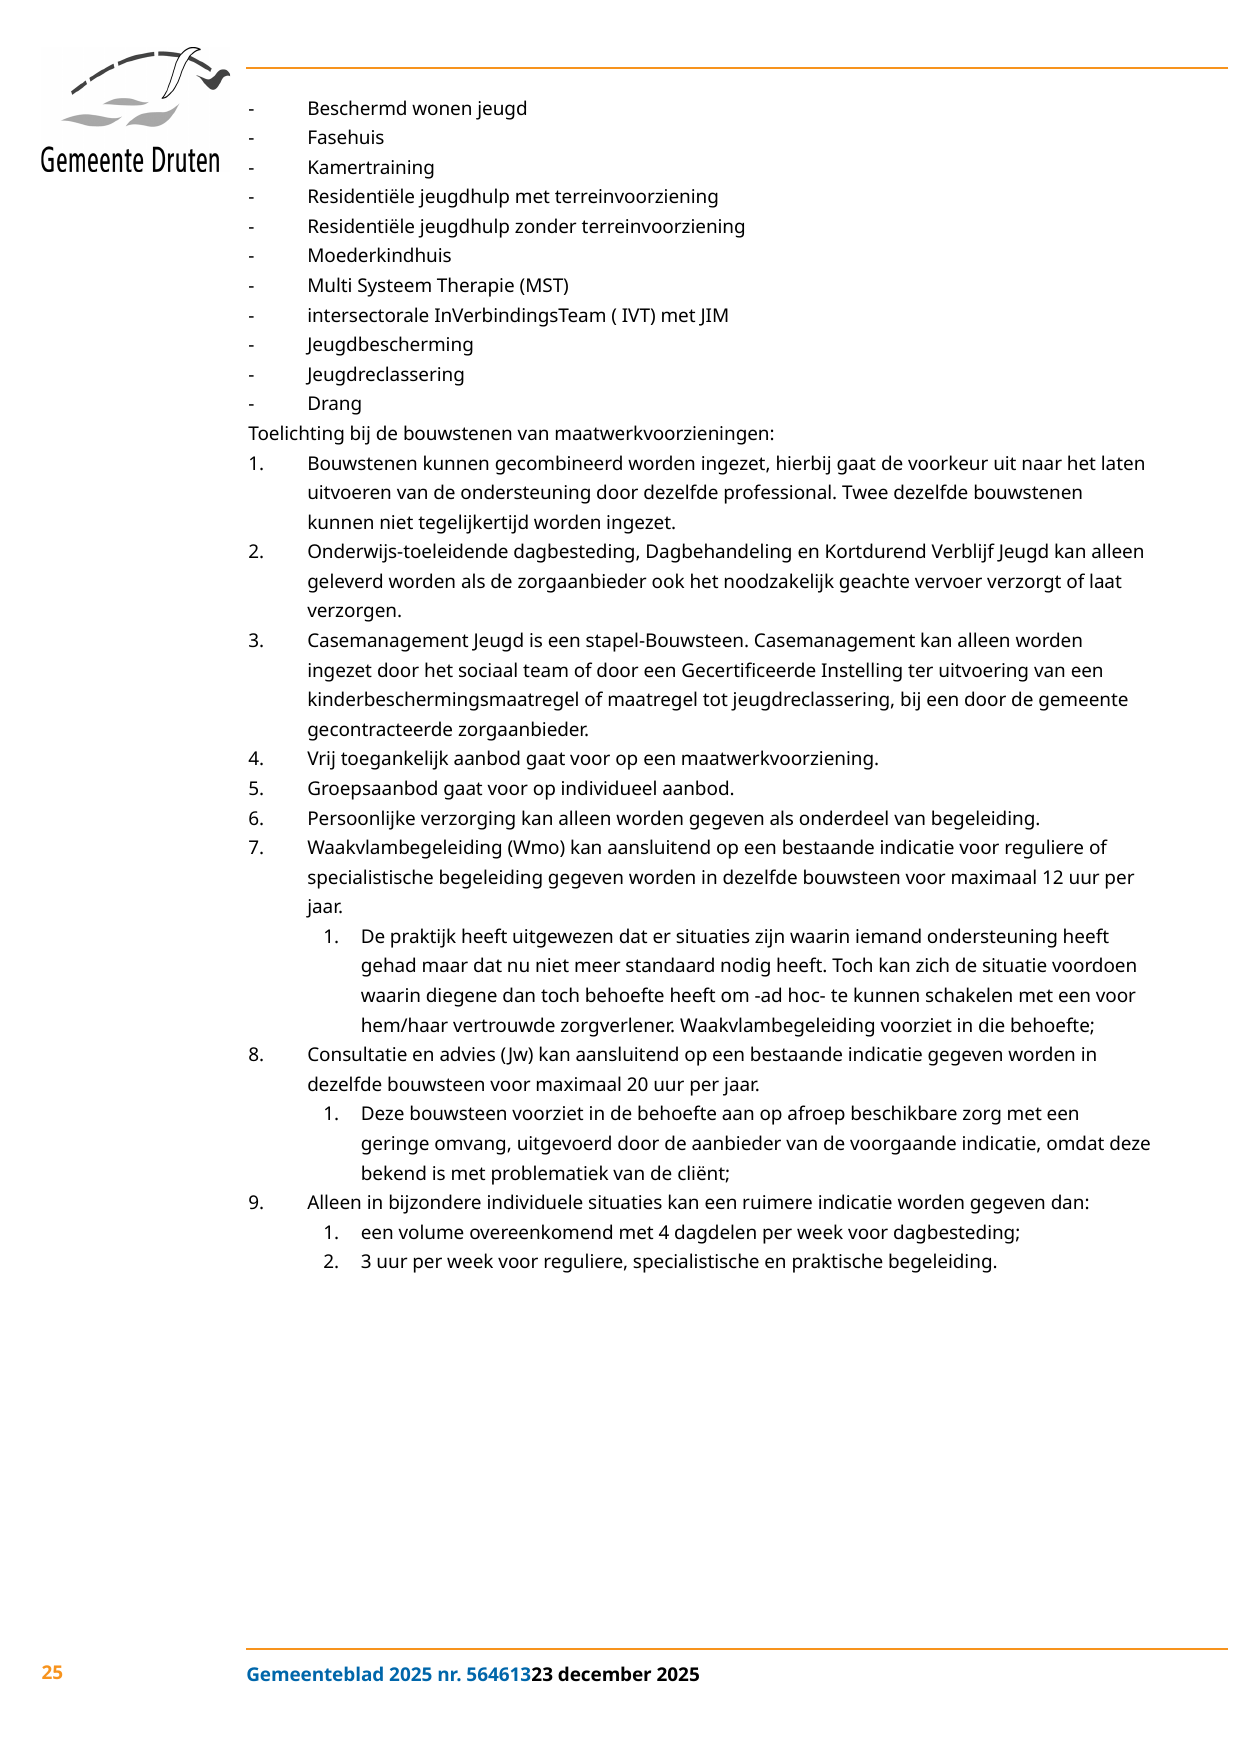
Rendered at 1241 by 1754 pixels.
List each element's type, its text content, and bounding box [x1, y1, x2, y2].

list Casemanagement Jeugd is een stapel-Bouwsteen. Casemanagement kan alleen worden ingezet door het sociaal team of door een Gecertificeerde Instelling ter uitvoering van een kinderbeschermingsmaatregel of maatregel tot jeugdreclassering, bij een door de gemeente gecontracteerde zorgaanbieder. [248, 627, 1152, 742]
list Persoonlijke verzorging kan alleen worden gegeven als onderdeel van begeleiding. [248, 805, 1152, 831]
list Multi Systeem Therapie (MST) [248, 272, 1152, 298]
list Kamertraining [248, 154, 1152, 180]
list Onderwijs-toeleidende dagbesteding, Dagbehandeling en Kortdurend Verblijf Jeugd kan alleen geleverd worden als de zorgaanbieder ook het noodzakelijk geachte vervoer verzorgt of laat verzorgen. [248, 538, 1152, 623]
list Deze bouwsteen voorziet in de behoefte aan op afroep beschikbare zorg met een geringe omvang, uitgevoerd door de aanbieder van de voorgaande indicatie, omdat deze bekend is met problematiek van de cliënt; [323, 1101, 1152, 1186]
list Consultatie en advies (Jw) kan aansluitend op een bestaande indicatie gegeven worden in dezelfde bouwsteen voor maximaal 20 uur per jaar. [248, 1041, 1152, 1097]
list een volume overeenkomend met 4 dagdelen per week voor dagbesteding; [323, 1219, 1152, 1245]
list Groepsaanbod gaat voor op individueel aanbod. [248, 775, 1152, 801]
list Vrij toegankelijk aanbod gaat voor op een maatwerkvoorziening. [248, 746, 1152, 771]
list Residentiële jeugdhulp met terreinvoorziening [248, 183, 1152, 209]
list Drang [248, 391, 1152, 416]
list Waakvlambegeleiding (Wmo) kan aansluitend op een bestaande indicatie voor reguliere of specialistische begeleiding gegeven worden in dezelfde bouwsteen voor maximaal 12 uur per jaar. [248, 834, 1152, 919]
list De praktijk heeft uitgewezen dat er situaties zijn waarin iemand ondersteuning heeft gehad maar dat nu niet meer standaard nodig heeft. Toch kan zich de situatie voordoen waarin diegene dan toch behoefte heeft om -ad hoc- te kunnen schakelen met een voor hem/haar vertrouwde zorgverlener. Waakvlambegeleiding voorziet in die behoefte; [323, 923, 1152, 1038]
list 3 uur per week voor reguliere, specialistische en praktische begeleiding. [323, 1248, 1152, 1274]
list Residentiële jeugdhulp zonder terreinvoorziening [248, 213, 1152, 239]
text Toelichting bij de bouwstenen van maatwerkvoorzieningen: [248, 420, 1152, 446]
list Fasehuis [248, 124, 1152, 150]
list Beschermd wonen jeugd [248, 95, 1152, 121]
list Jeugdbescherming [248, 331, 1152, 357]
list Jeugdreclassering [248, 361, 1152, 387]
list Bouwstenen kunnen gecombineerd worden ingezet, hierbij gaat de voorkeur uit naar het laten uitvoeren van de ondersteuning door dezelfde professional. Twee dezelfde bouwstenen kunnen niet tegelijkertijd worden ingezet. [248, 450, 1152, 535]
list Moederkindhuis [248, 243, 1152, 268]
list Alleen in bijzondere individuele situaties kan een ruimere indicatie worden gegeven dan: [248, 1189, 1152, 1215]
list intersectorale InVerbindingsTeam ( IVT) met JIM [248, 302, 1152, 328]
picture [41, 47, 231, 172]
